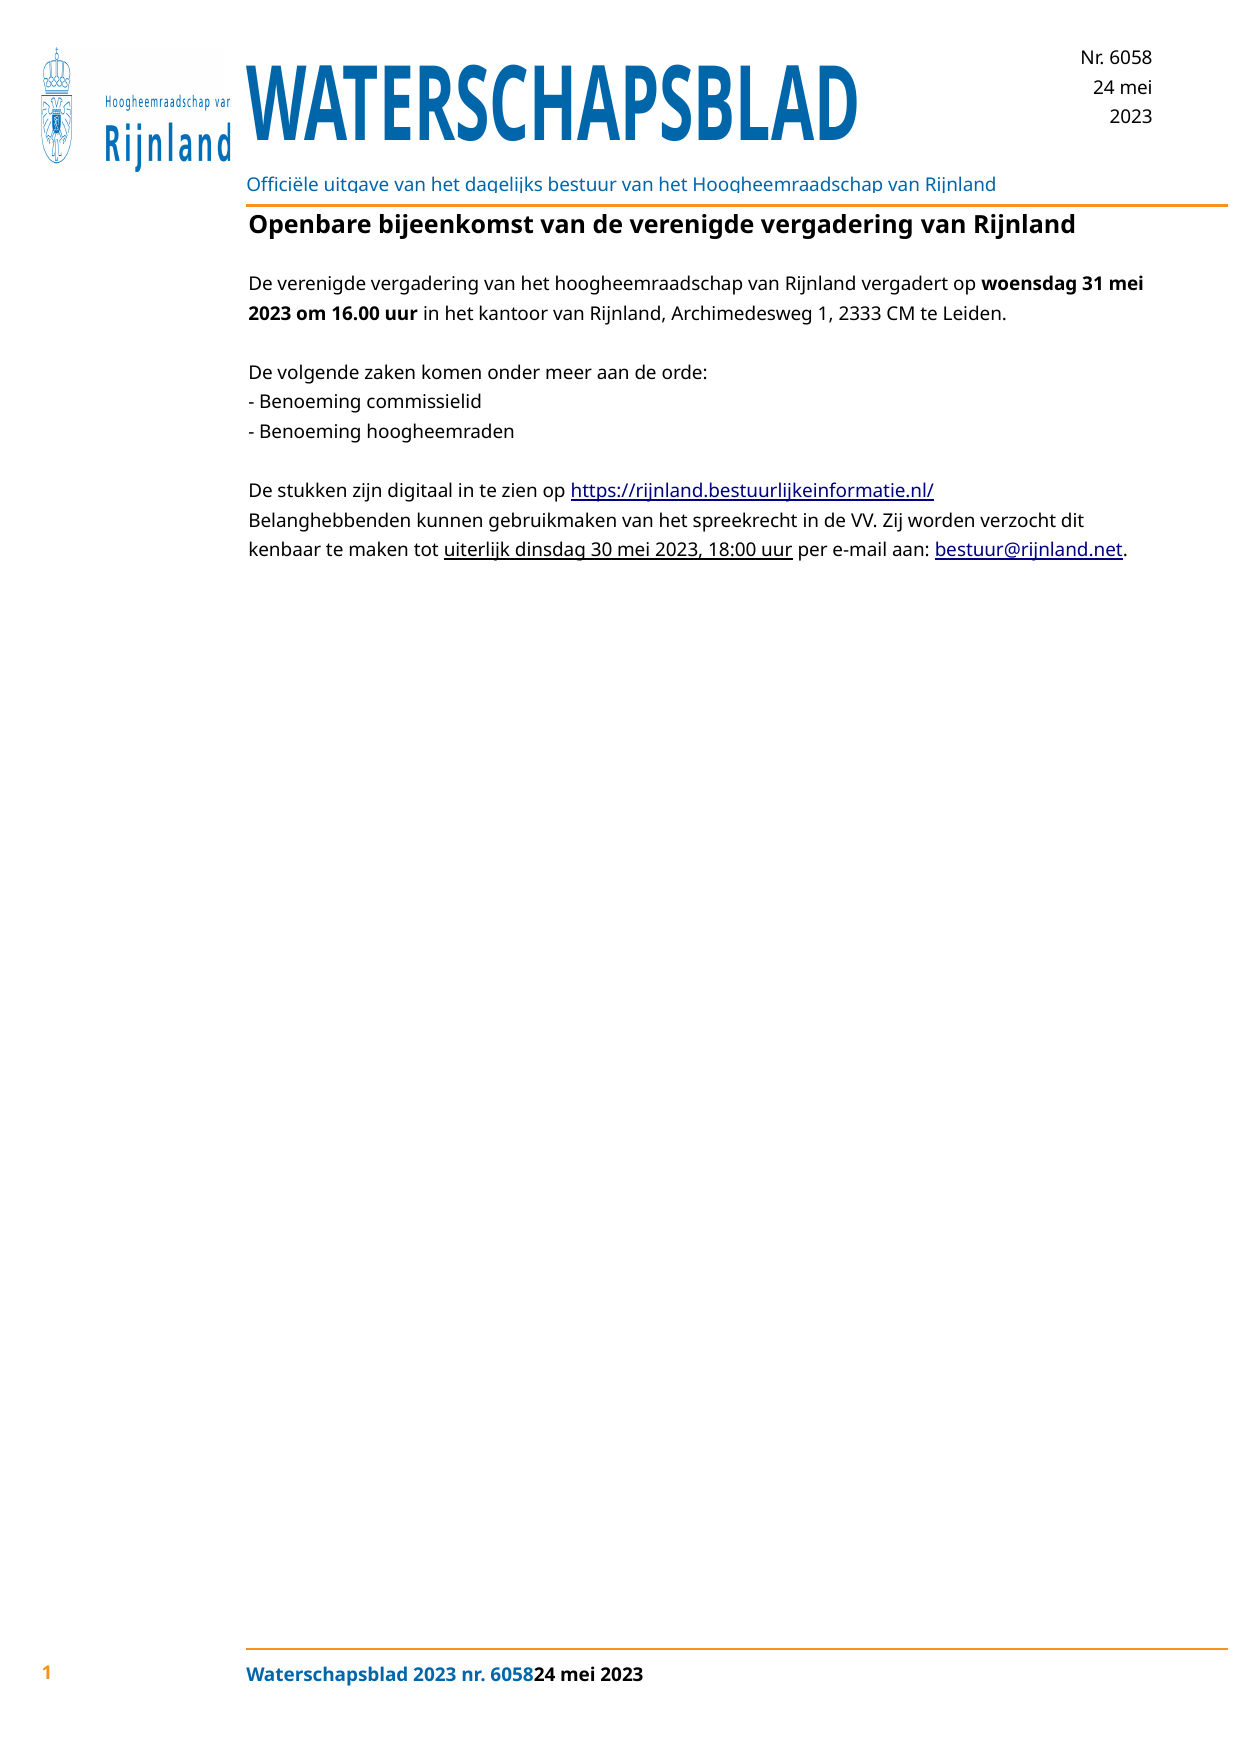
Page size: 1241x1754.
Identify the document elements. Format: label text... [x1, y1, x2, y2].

text Belanghebbenden kunnen gebruikmaken van het spreekrecht in de VV. Zij worden verzocht dit kenbaar te maken tot uiterlijk dinsdag 30 mei 2023, 18:00 uur per e-mail aan: bestuur@rijnland.net. [248, 507, 1152, 562]
text - Benoeming hoogheemraden [248, 418, 1152, 444]
text Openbare bijeenkomst van de verenigde vergadering van Rijnland [248, 207, 1152, 241]
text De verenigde vergadering van het hoogheemraadschap van Rijnland vergadert op woensdag 31 mei 2023 om 16.00 uur in het kantoor van Rijnland, Archimedesweg 1, 2333 CM te Leiden. [248, 270, 1152, 326]
picture [41, 47, 231, 172]
text De volgende zaken komen onder meer aan de orde: [248, 359, 1152, 385]
text - Benoeming commissielid [248, 389, 1152, 414]
text De stukken zijn digitaal in te zien op https://rijnland.bestuurlijkeinformatie.nl/ [248, 477, 1152, 503]
